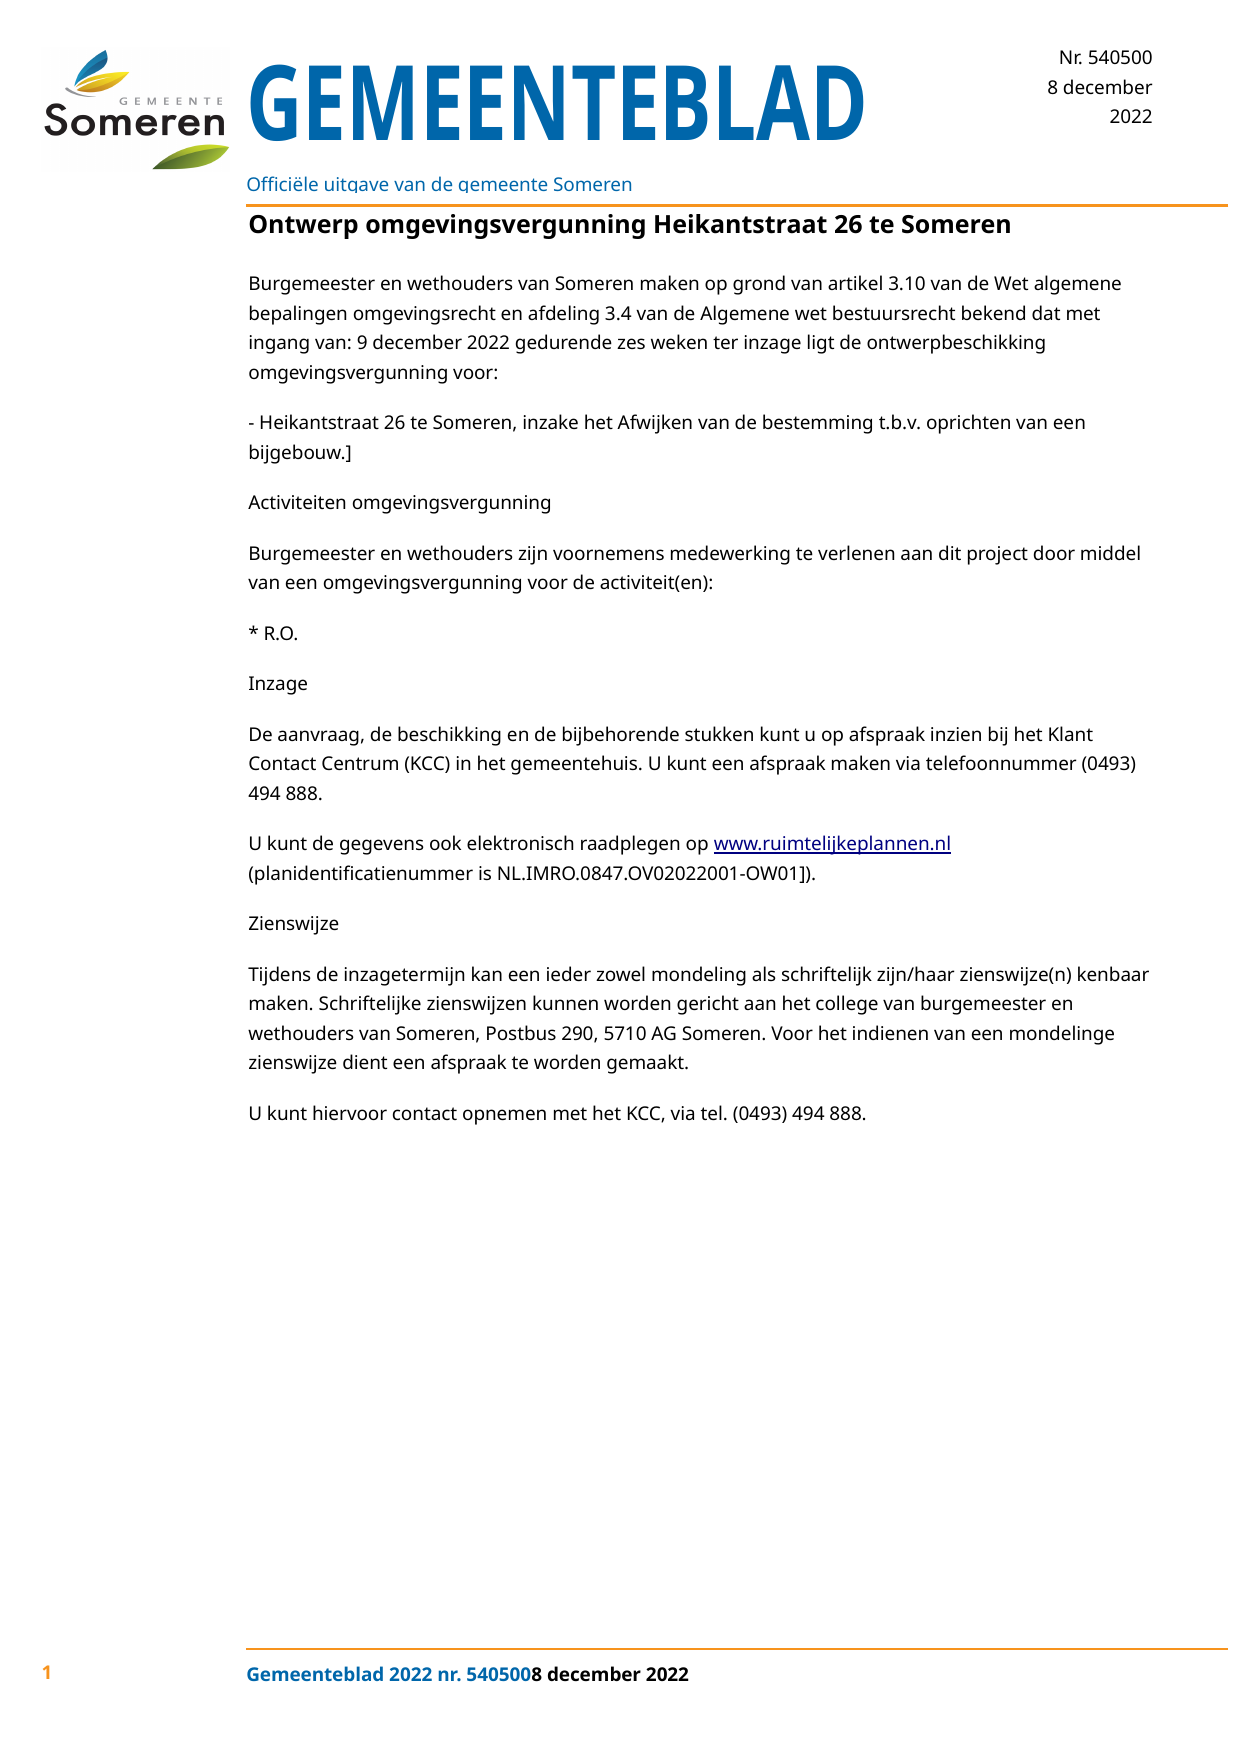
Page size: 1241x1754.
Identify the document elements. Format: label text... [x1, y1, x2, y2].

text Ontwerp omgevingsvergunning Heikantstraat 26 te Someren [248, 207, 1152, 241]
text Tijdens de inzagetermijn kan een ieder zowel mondeling als schriftelijk zijn/haar zienswijze(n) kenbaar maken. Schriftelijke zienswijzen kunnen worden gericht aan het college van burgemeester en wethouders van Someren, Postbus 290, 5710 AG Someren. Voor het indienen van een mondelinge zienswijze dient een afspraak te worden gemaakt. [248, 961, 1152, 1075]
text De aanvraag, de beschikking en de bijbehorende stukken kunt u op afspraak inzien bij het Klant Contact Centrum (KCC) in het gemeentehuis. U kunt een afspraak maken via telefoonnummer (0493) 494 888. [248, 721, 1152, 806]
picture [41, 47, 231, 172]
text - Heikantstraat 26 te Someren, inzake het Afwijken van de bestemming t.b.v. oprichten van een bijgebouw.] [248, 409, 1152, 465]
text Burgemeester en wethouders zijn voornemens medewerking te verlenen aan dit project door middel van een omgevingsvergunning voor de activiteit(en): [248, 540, 1152, 595]
text Inzage [248, 670, 1152, 696]
text U kunt de gegevens ook elektronisch raadplegen op www.ruimtelijkeplannen.nl (planidentificatienummer is NL.IMRO.0847.OV02022001-OW01]). [248, 830, 1152, 886]
text Zienswijze [248, 910, 1152, 936]
text Activiteiten omgevingsvergunning [248, 489, 1152, 515]
text * R.O. [248, 620, 1152, 646]
text U kunt hiervoor contact opnemen met het KCC, via tel. (0493) 494 888. [248, 1100, 1152, 1126]
text Burgemeester en wethouders van Someren maken op grond van artikel 3.10 van de Wet algemene bepalingen omgevingsrecht en afdeling 3.4 van de Algemene wet bestuursrecht bekend dat met ingang van: 9 december 2022 gedurende zes weken ter inzage ligt de ontwerpbeschikking omgevingsvergunning voor: [248, 270, 1152, 385]
